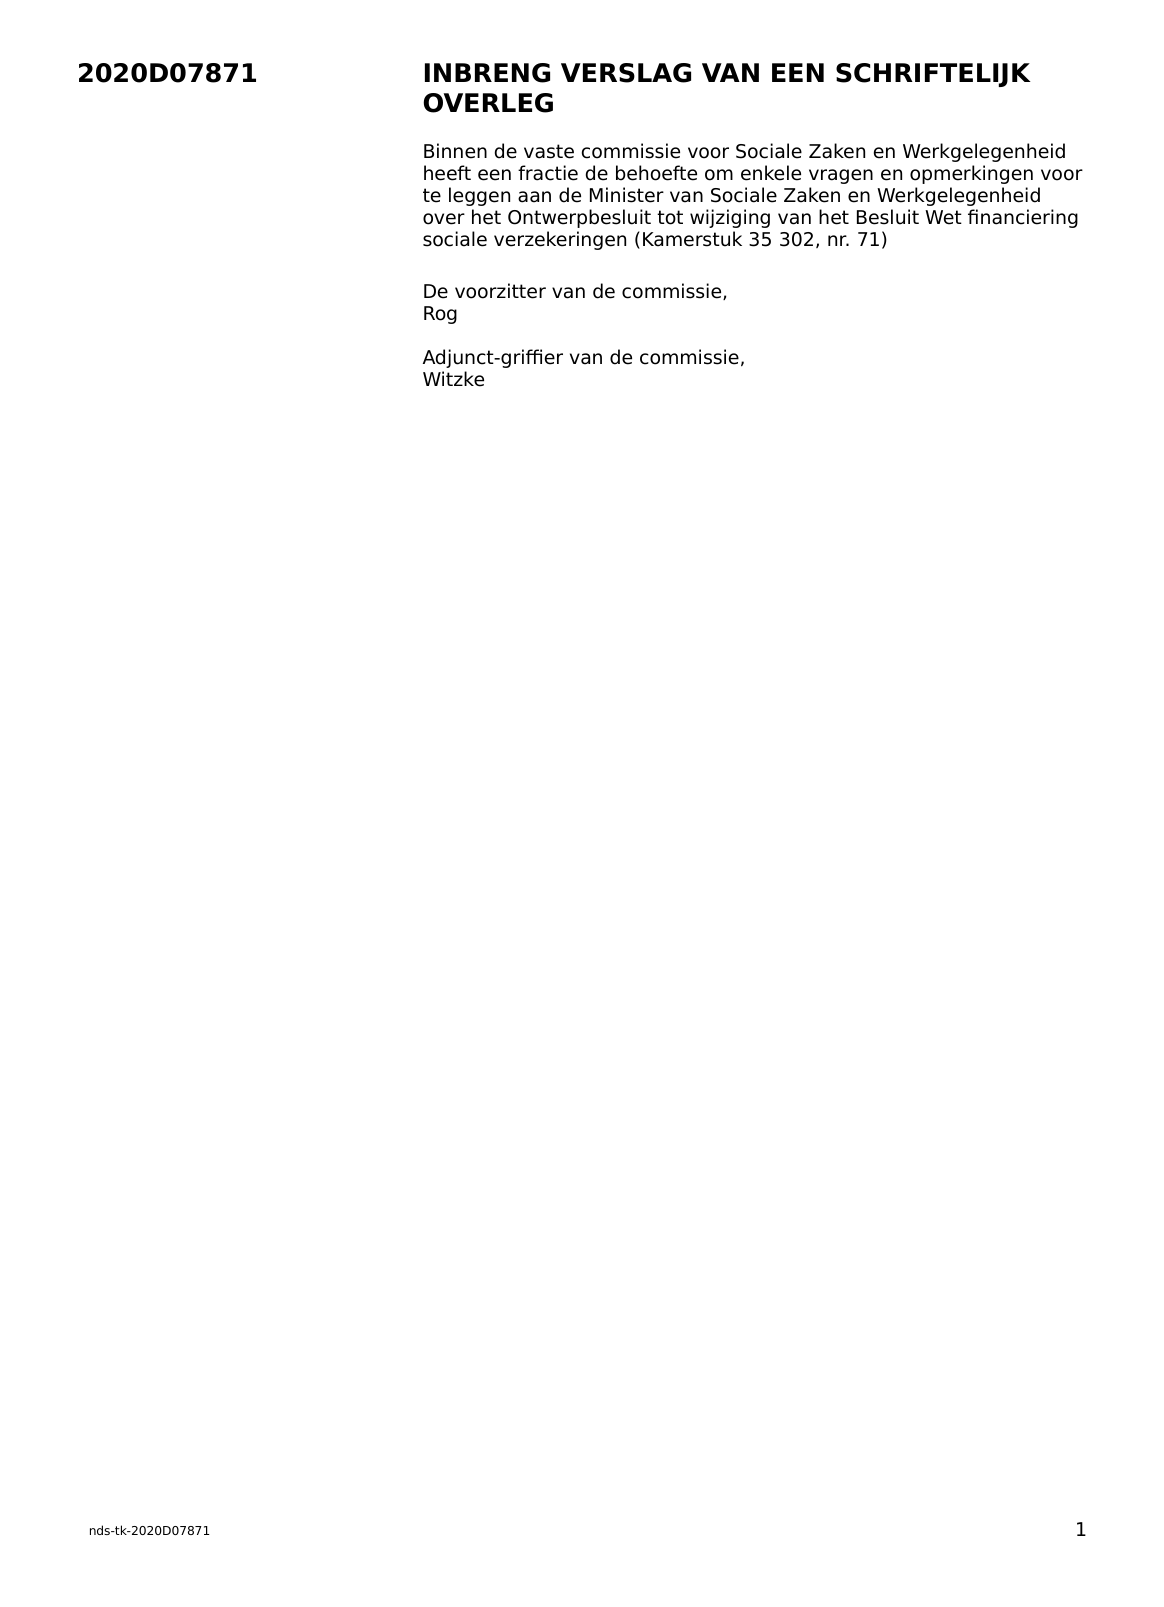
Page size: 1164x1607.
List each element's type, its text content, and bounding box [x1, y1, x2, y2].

text Adjunct-griffier van de commissie, Witzke [422, 347, 1087, 391]
text 2020D07871 INBRENG VERSLAG VAN EEN SCHRIFTELIJK OVERLEG [77, 59, 1087, 118]
text De voorzitter van de commissie, Rog [422, 281, 1087, 324]
text nds-tk-2020D07871 [88, 1524, 323, 1538]
text Binnen de vaste commissie voor Sociale Zaken en Werkgelegenheid heeft een fractie de behoefte om enkele vragen en opmerkingen voor te leggen aan de Minister van Sociale Zaken en Werkgelegenheid over het Ontwerpbesluit tot wijziging van het Besluit Wet financiering sociale verzekeringen (Kamerstuk 35 302, nr. 71) [422, 141, 1087, 251]
